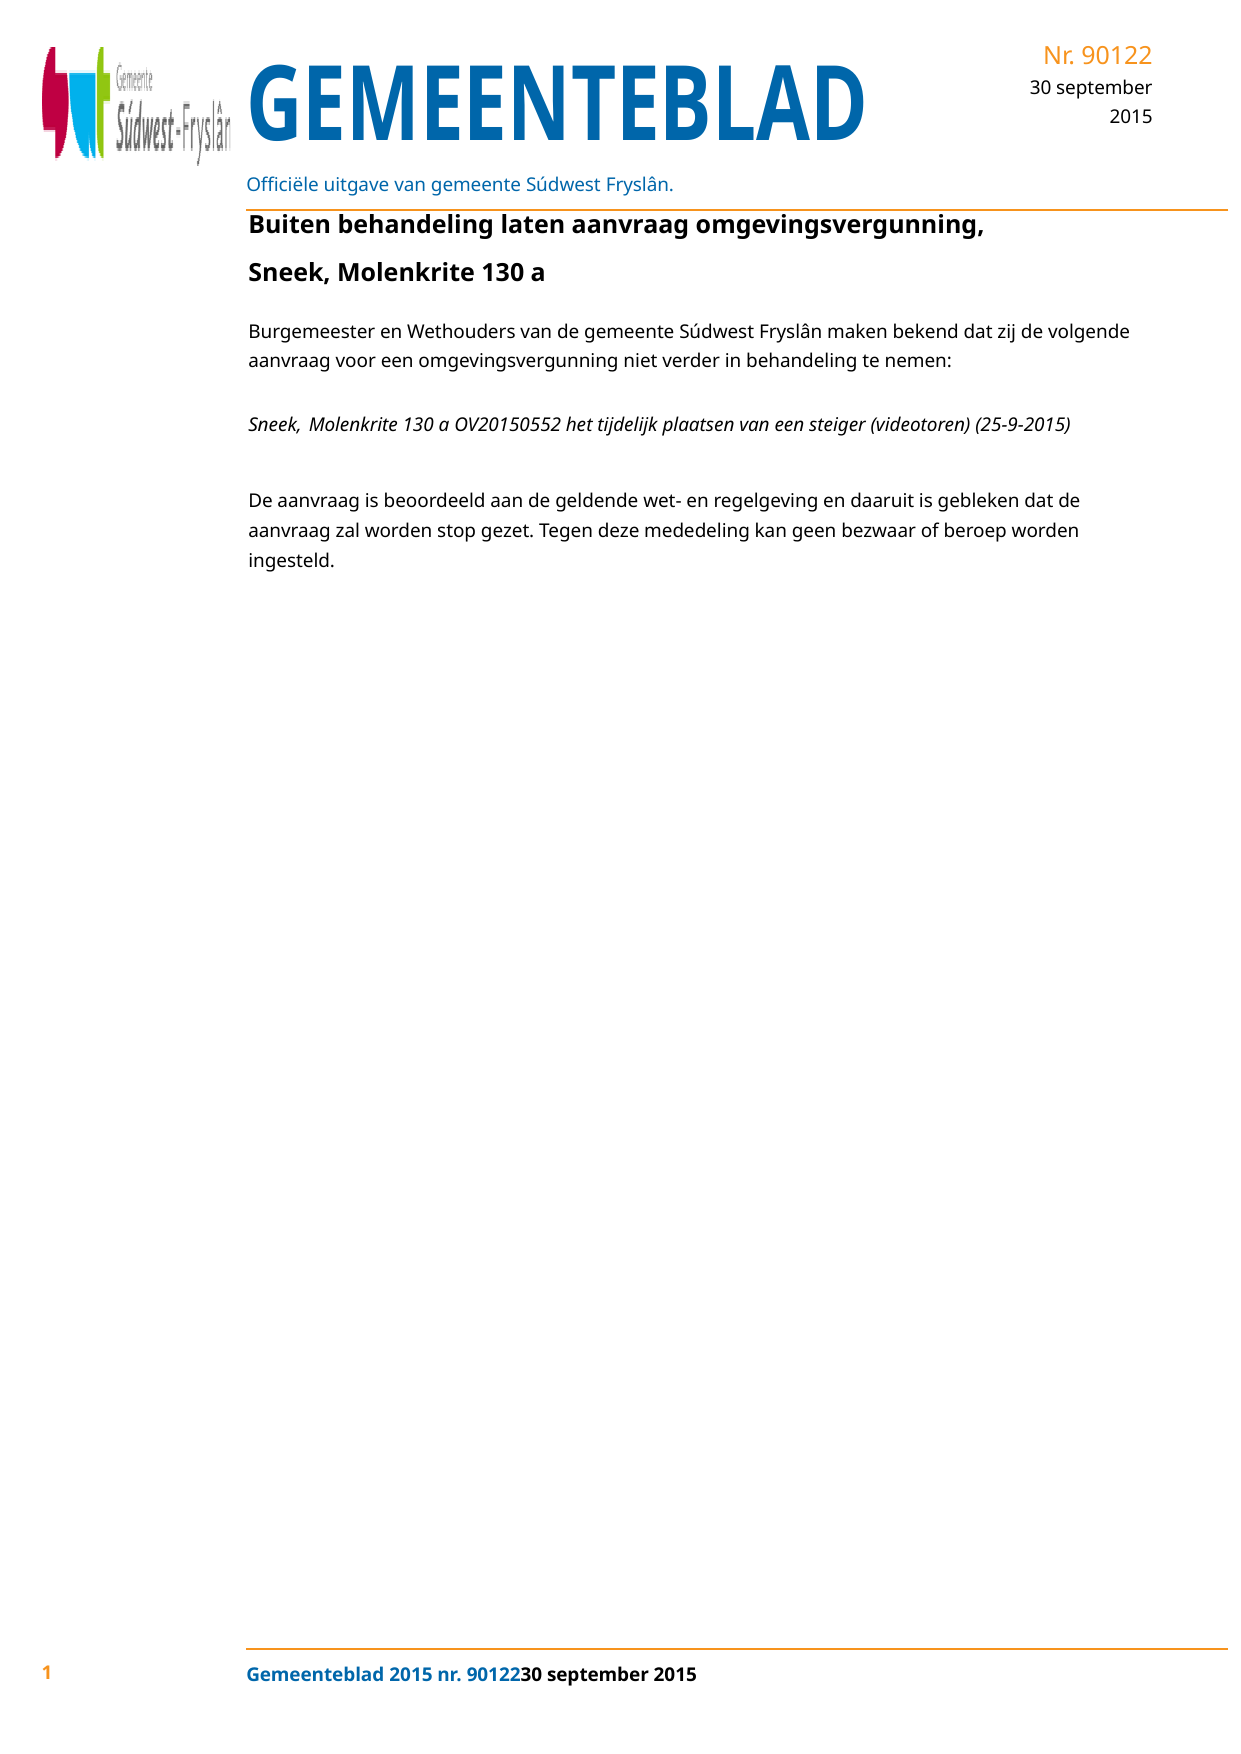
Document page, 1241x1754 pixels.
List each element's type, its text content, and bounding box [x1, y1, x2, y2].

text De aanvraag is beoordeeld aan de geldende wet- en regelgeving en daaruit is gebleken dat de aanvraag zal worden stop gezet. Tegen deze mededeling kan geen bezwaar of beroep worden ingesteld. [248, 488, 1152, 572]
text Buiten behandeling laten aanvraag omgevingsvergunning, Sneek, Molenkrite 130 a [248, 211, 1152, 288]
text Burgemeester en Wethouders van de gemeente Súdwest Fryslân maken bekend dat zij de volgende aanvraag voor een omgevingsvergunning niet verder in behandeling te nemen: [248, 318, 1152, 373]
text Sneek, Molenkrite 130 a OV20150552 het tijdelijk plaatsen van een steiger (videotoren) (25-9-2015) [248, 411, 1152, 437]
picture [41, 47, 231, 172]
